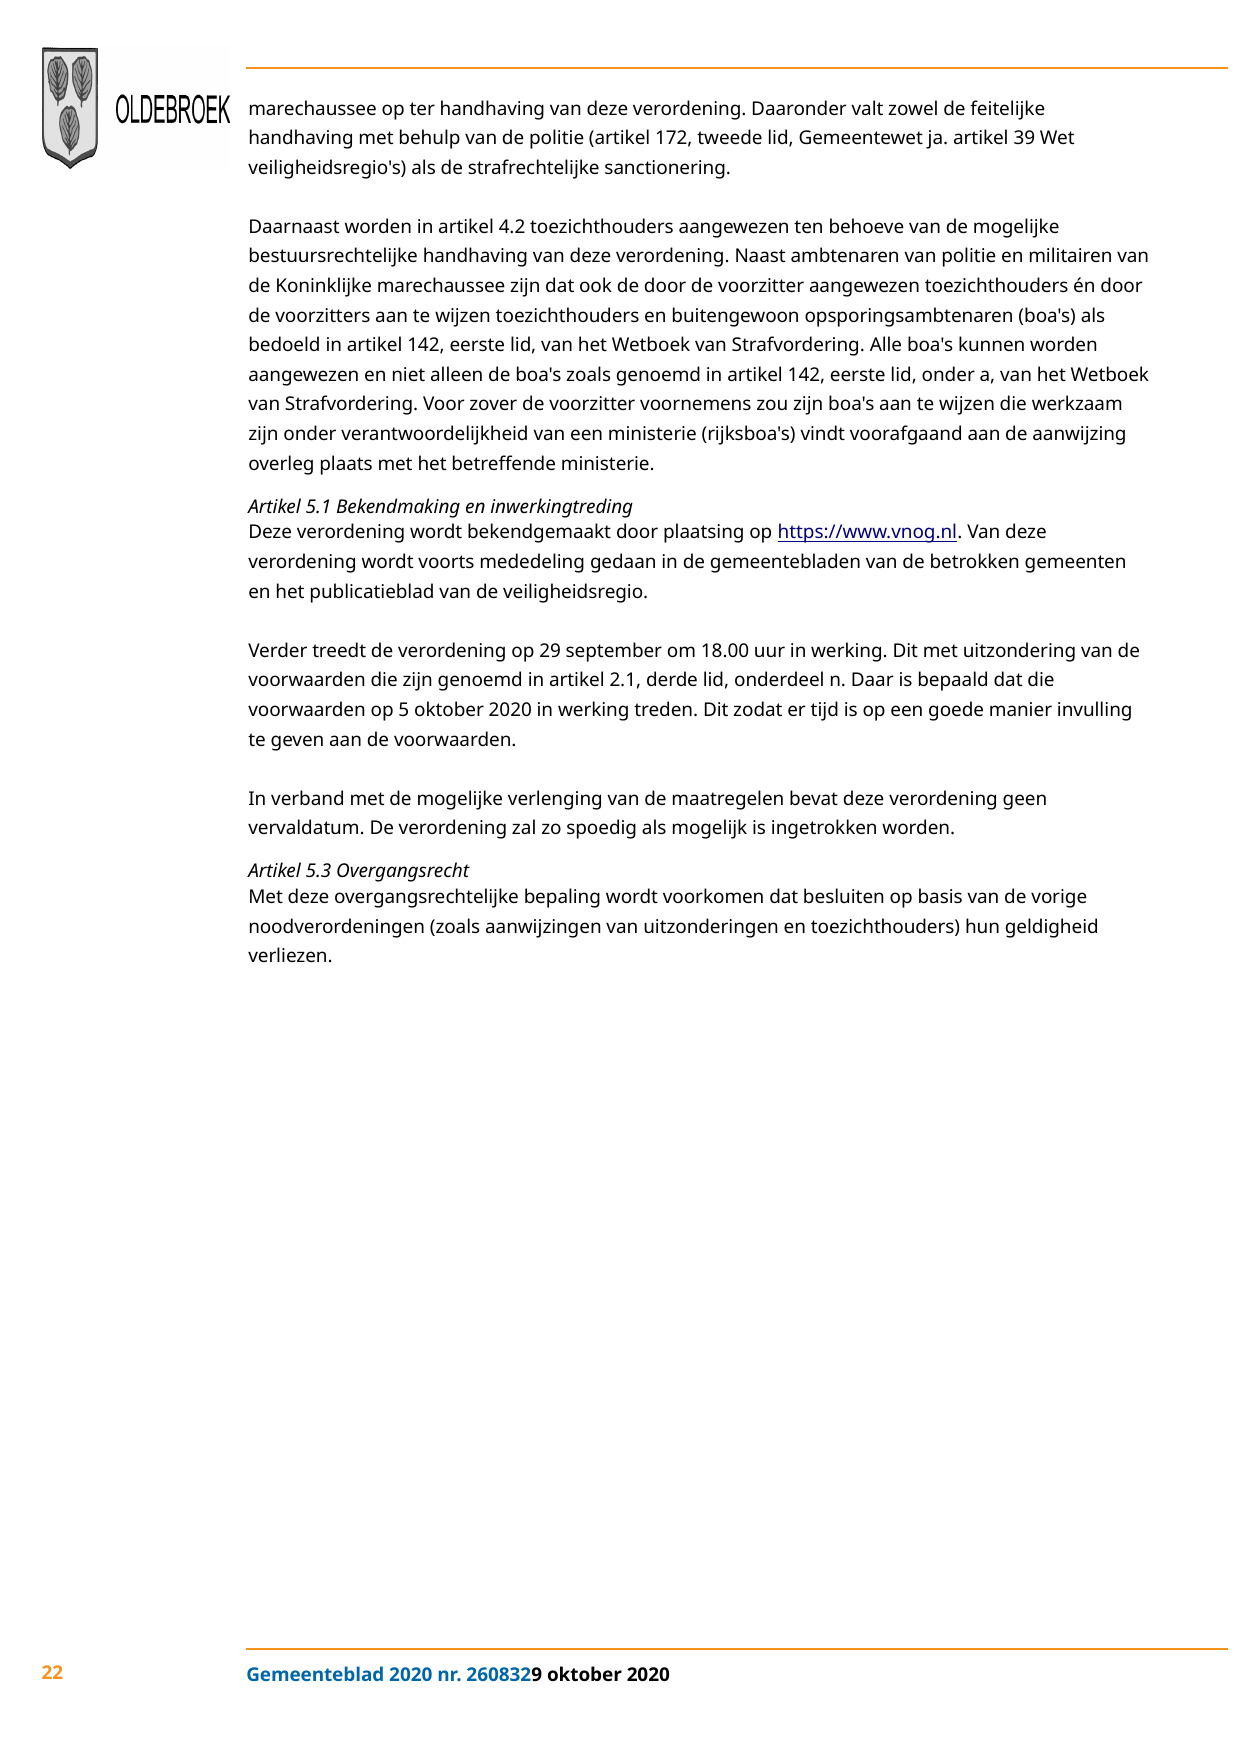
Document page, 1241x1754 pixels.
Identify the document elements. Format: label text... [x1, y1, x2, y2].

text Met deze overgangsrechtelijke bepaling wordt voorkomen dat besluiten op basis van de vorige noodverordeningen (zoals aanwijzingen van uitzonderingen en toezichthouders) hun geldigheid verliezen. [248, 883, 1152, 968]
text Verder treedt de verordening op 29 september om 18.00 uur in werking. Dit met uitzondering van de voorwaarden die zijn genoemd in artikel 2.1, derde lid, onderdeel n. Daar is bepaald dat die voorwaarden op 5 oktober 2020 in werking treden. Dit zodat er tijd is op een goede manier invulling te geven aan de voorwaarden. [248, 637, 1152, 751]
text marechaussee op ter handhaving van deze verordening. Daaronder valt zowel de feitelijke handhaving met behulp van de politie (artikel 172, tweede lid, Gemeentewet ja. artikel 39 Wet veiligheidsregio's) als de strafrechtelijke sanctionering. [248, 95, 1152, 180]
text Daarnaast worden in artikel 4.2 toezichthouders aangewezen ten behoeve van de mogelijke bestuursrechtelijke handhaving van deze verordening. Naast ambtenaren van politie en militairen van de Koninklijke marechaussee zijn dat ook de door de voorzitter aangewezen toezichthouders én door de voorzitters aan te wijzen toezichthouders en buitengewoon opsporingsambtenaren (boa's) als bedoeld in artikel 142, eerste lid, van het Wetboek van Strafvordering. Alle boa's kunnen worden aangewezen en niet alleen de boa's zoals genoemd in artikel 142, eerste lid, onder a, van het Wetboek van Strafvordering. Voor zover de voorzitter voornemens zou zijn boa's aan te wijzen die werkzaam zijn onder verantwoordelijkheid van een ministerie (rijksboa's) vindt voorafgaand aan de aanwijzing overleg plaats met het betreffende ministerie. [248, 213, 1152, 476]
text Artikel 5.1 Bekendmaking en inwerkingtreding [248, 493, 1152, 519]
text In verband met de mogelijke verlenging van de maatregelen bevat deze verordening geen vervaldatum. De verordening zal zo spoedig als mogelijk is ingetrokken worden. [248, 785, 1152, 840]
picture [41, 47, 231, 172]
text Deze verordening wordt bekendgemaakt door plaatsing op https://www.vnog.nl. Van deze verordening wordt voorts mededeling gedaan in de gemeentebladen van de betrokken gemeenten en het publicatieblad van de veiligheidsregio. [248, 519, 1152, 603]
text Artikel 5.3 Overgangsrecht [248, 858, 1152, 883]
